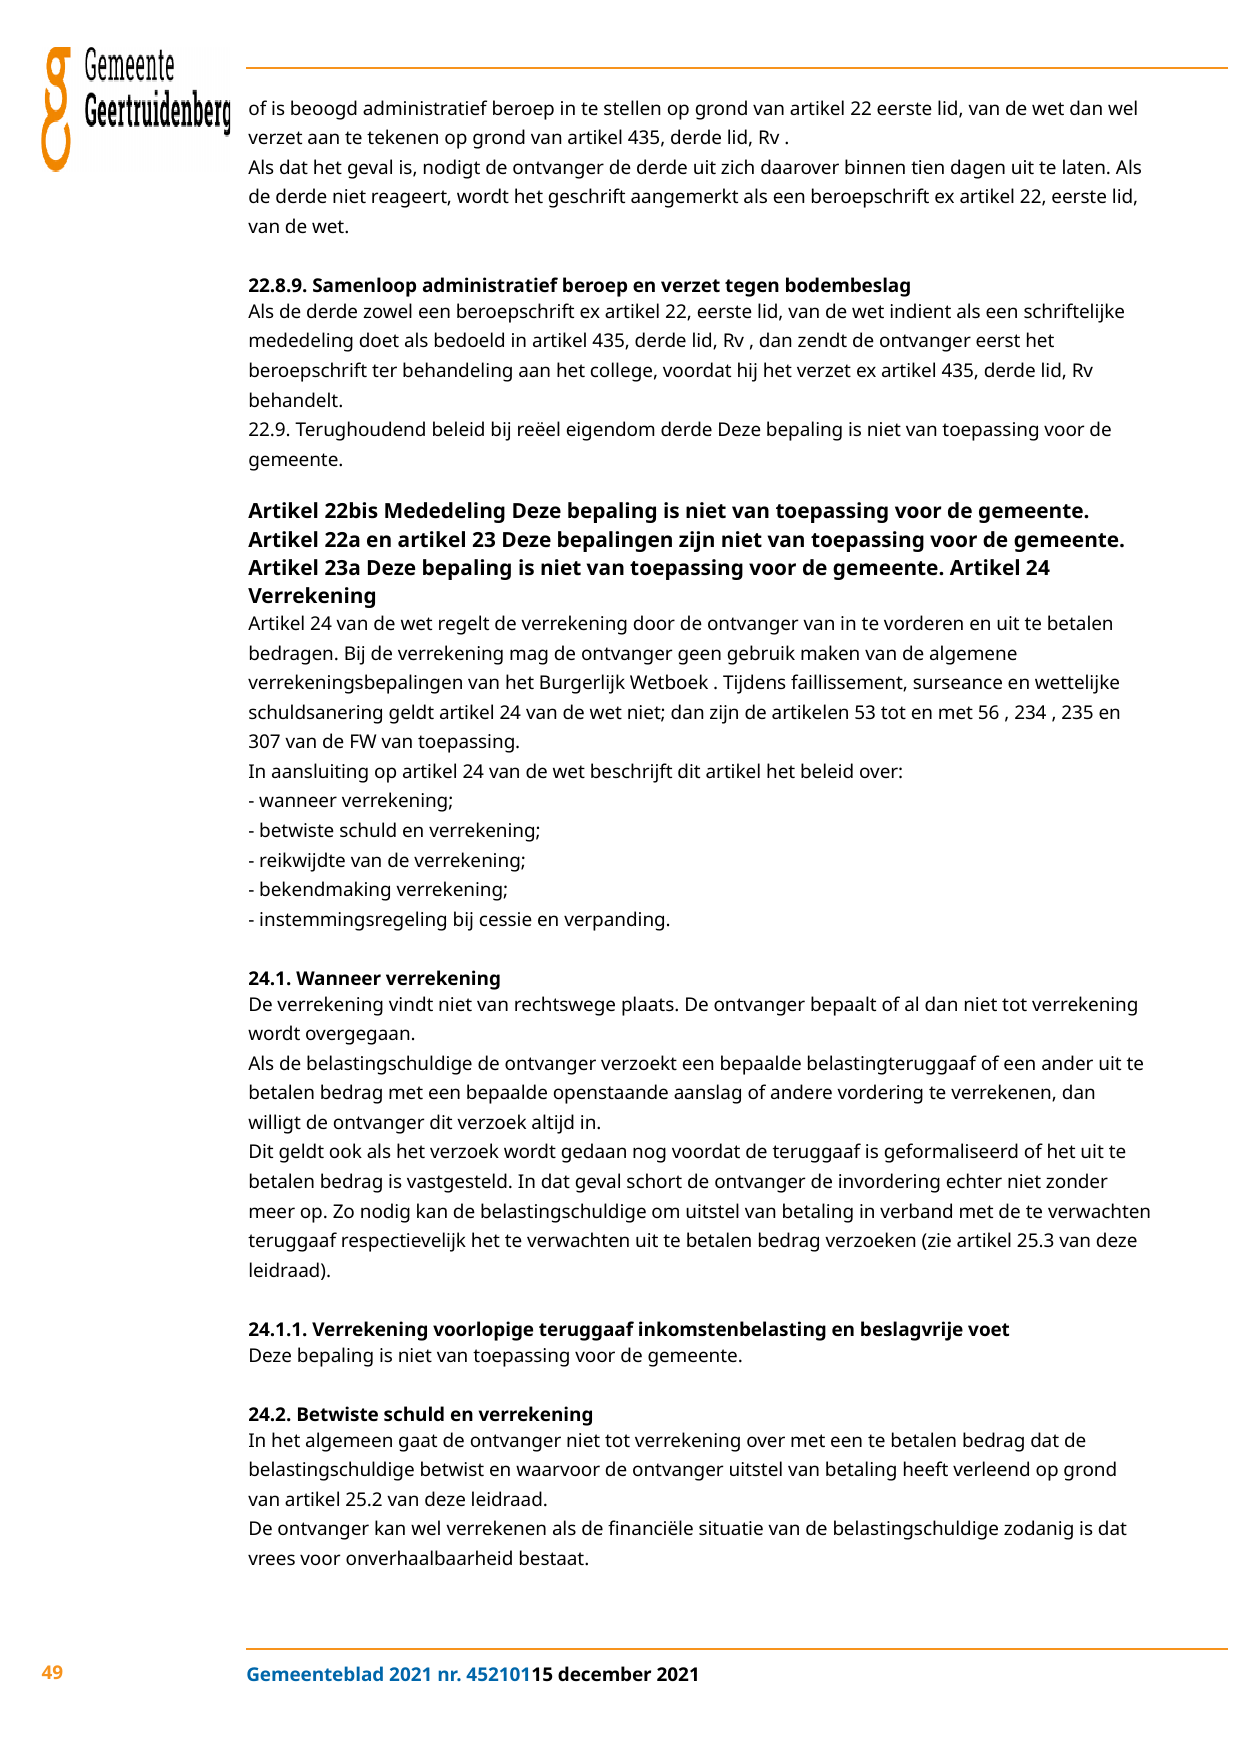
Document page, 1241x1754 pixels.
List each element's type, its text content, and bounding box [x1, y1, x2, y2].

text 24.1.1. Verrekening voorlopige teruggaaf inkomstenbelasting en beslagvrije voet [248, 1316, 1152, 1342]
text In het algemeen gaat de ontvanger niet tot verrekening over met een te betalen bedrag dat de belastingschuldige betwist en waarvoor de ontvanger uitstel van betaling heeft verleend op grond van artikel 25.2 van deze leidraad. [248, 1427, 1152, 1512]
text 22.8.9. Samenloop administratief beroep en verzet tegen bodembeslag [248, 272, 1152, 298]
text Artikel 22bis Mededeling Deze bepaling is niet van toepassing voor de gemeente. Artikel 22a en artikel 23 Deze bepalingen zijn niet van toepassing voor de gemeente. Artikel 23a Deze bepaling is niet van toepassing voor de gemeente. Artikel 24 Verrekening [248, 496, 1152, 610]
text - wanneer verrekening; [248, 788, 1152, 813]
text Deze bepaling is niet van toepassing voor de gemeente. [248, 1342, 1152, 1368]
text 22.9. Terughoudend beleid bij reëel eigendom derde Deze bepaling is niet van toepassing voor de gemeente. [248, 416, 1152, 472]
picture [41, 47, 231, 172]
text Als de belastingschuldige de ontvanger verzoekt een bepaalde belastingteruggaaf of een ander uit te betalen bedrag met een bepaalde openstaande aanslag of andere vordering te verrekenen, dan willigt de ontvanger dit verzoek altijd in. [248, 1050, 1152, 1135]
text - reikwijdte van de verrekening; [248, 847, 1152, 872]
text Dit geldt ook als het verzoek wordt gedaan nog voordat de teruggaaf is geformaliseerd of het uit te betalen bedrag is vastgesteld. In dat geval schort de ontvanger de invordering echter niet zonder meer op. Zo nodig kan de belastingschuldige om uitstel van betaling in verband met de te verwachten teruggaaf respectievelijk het te verwachten uit te betalen bedrag verzoeken (zie artikel 25.3 van deze leidraad). [248, 1139, 1152, 1283]
text De verrekening vindt niet van rechtswege plaats. De ontvanger bepaalt of al dan niet tot verrekening wordt overgegaan. [248, 991, 1152, 1046]
text - bekendmaking verrekening; [248, 876, 1152, 902]
text 24.1. Wanneer verrekening [248, 965, 1152, 991]
text - betwiste schuld en verrekening; [248, 817, 1152, 843]
text De ontvanger kan wel verrekenen als de financiële situatie van de belastingschuldige zodanig is dat vrees voor onverhaalbaarheid bestaat. [248, 1516, 1152, 1571]
text Als dat het geval is, nodigt de ontvanger de derde uit zich daarover binnen tien dagen uit te laten. Als de derde niet reageert, wordt het geschrift aangemerkt als een beroepschrift ex artikel 22, eerste lid, van de wet. [248, 154, 1152, 239]
text In aansluiting op artikel 24 van de wet beschrijft dit artikel het beleid over: [248, 758, 1152, 784]
text of is beoogd administratief beroep in te stellen op grond van artikel 22 eerste lid, van de wet dan wel verzet aan te tekenen op grond van artikel 435, derde lid, Rv . [248, 95, 1152, 150]
text Artikel 24 van de wet regelt de verrekening door de ontvanger van in te vorderen en uit te betalen bedragen. Bij de verrekening mag de ontvanger geen gebruik maken van de algemene verrekeningsbepalingen van het Burgerlijk Wetboek . Tijdens faillissement, surseance en wettelijke schuldsanering geldt artikel 24 van de wet niet; dan zijn de artikelen 53 tot en met 56 , 234 , 235 en 307 van de FW van toepassing. [248, 610, 1152, 754]
text Als de derde zowel een beroepschrift ex artikel 22, eerste lid, van de wet indient als een schriftelijke mededeling doet als bedoeld in artikel 435, derde lid, Rv , dan zendt de ontvanger eerst het beroepschrift ter behandeling aan het college, voordat hij het verzet ex artikel 435, derde lid, Rv behandelt. [248, 298, 1152, 412]
text 24.2. Betwiste schuld en verrekening [248, 1401, 1152, 1427]
text - instemmingsregeling bij cessie en verpanding. [248, 906, 1152, 932]
